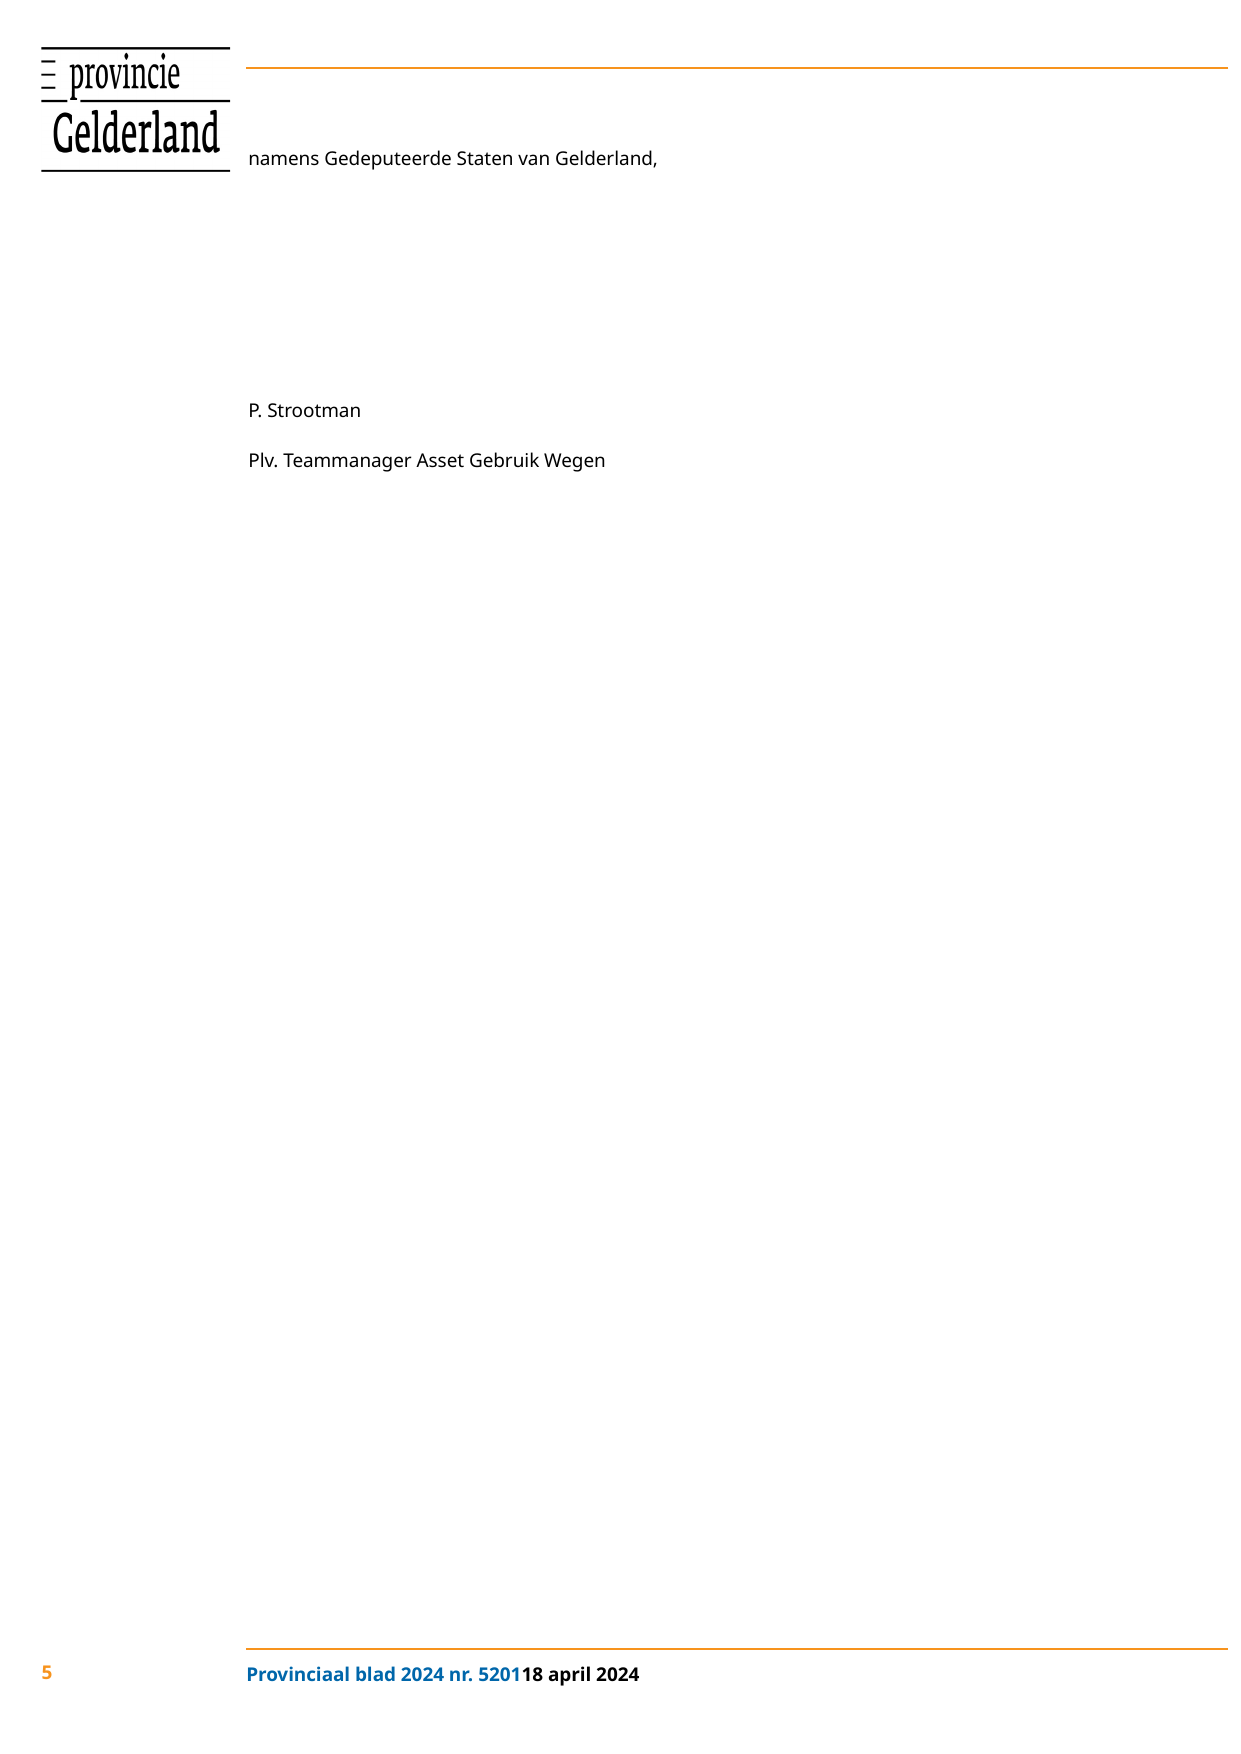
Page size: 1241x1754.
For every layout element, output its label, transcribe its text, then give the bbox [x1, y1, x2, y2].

picture [41, 47, 231, 172]
text P. Strootman [248, 397, 1152, 423]
text namens Gedeputeerde Staten van Gelderland, [248, 145, 1152, 171]
text Plv. Teammanager Asset Gebruik Wegen [248, 448, 1152, 473]
